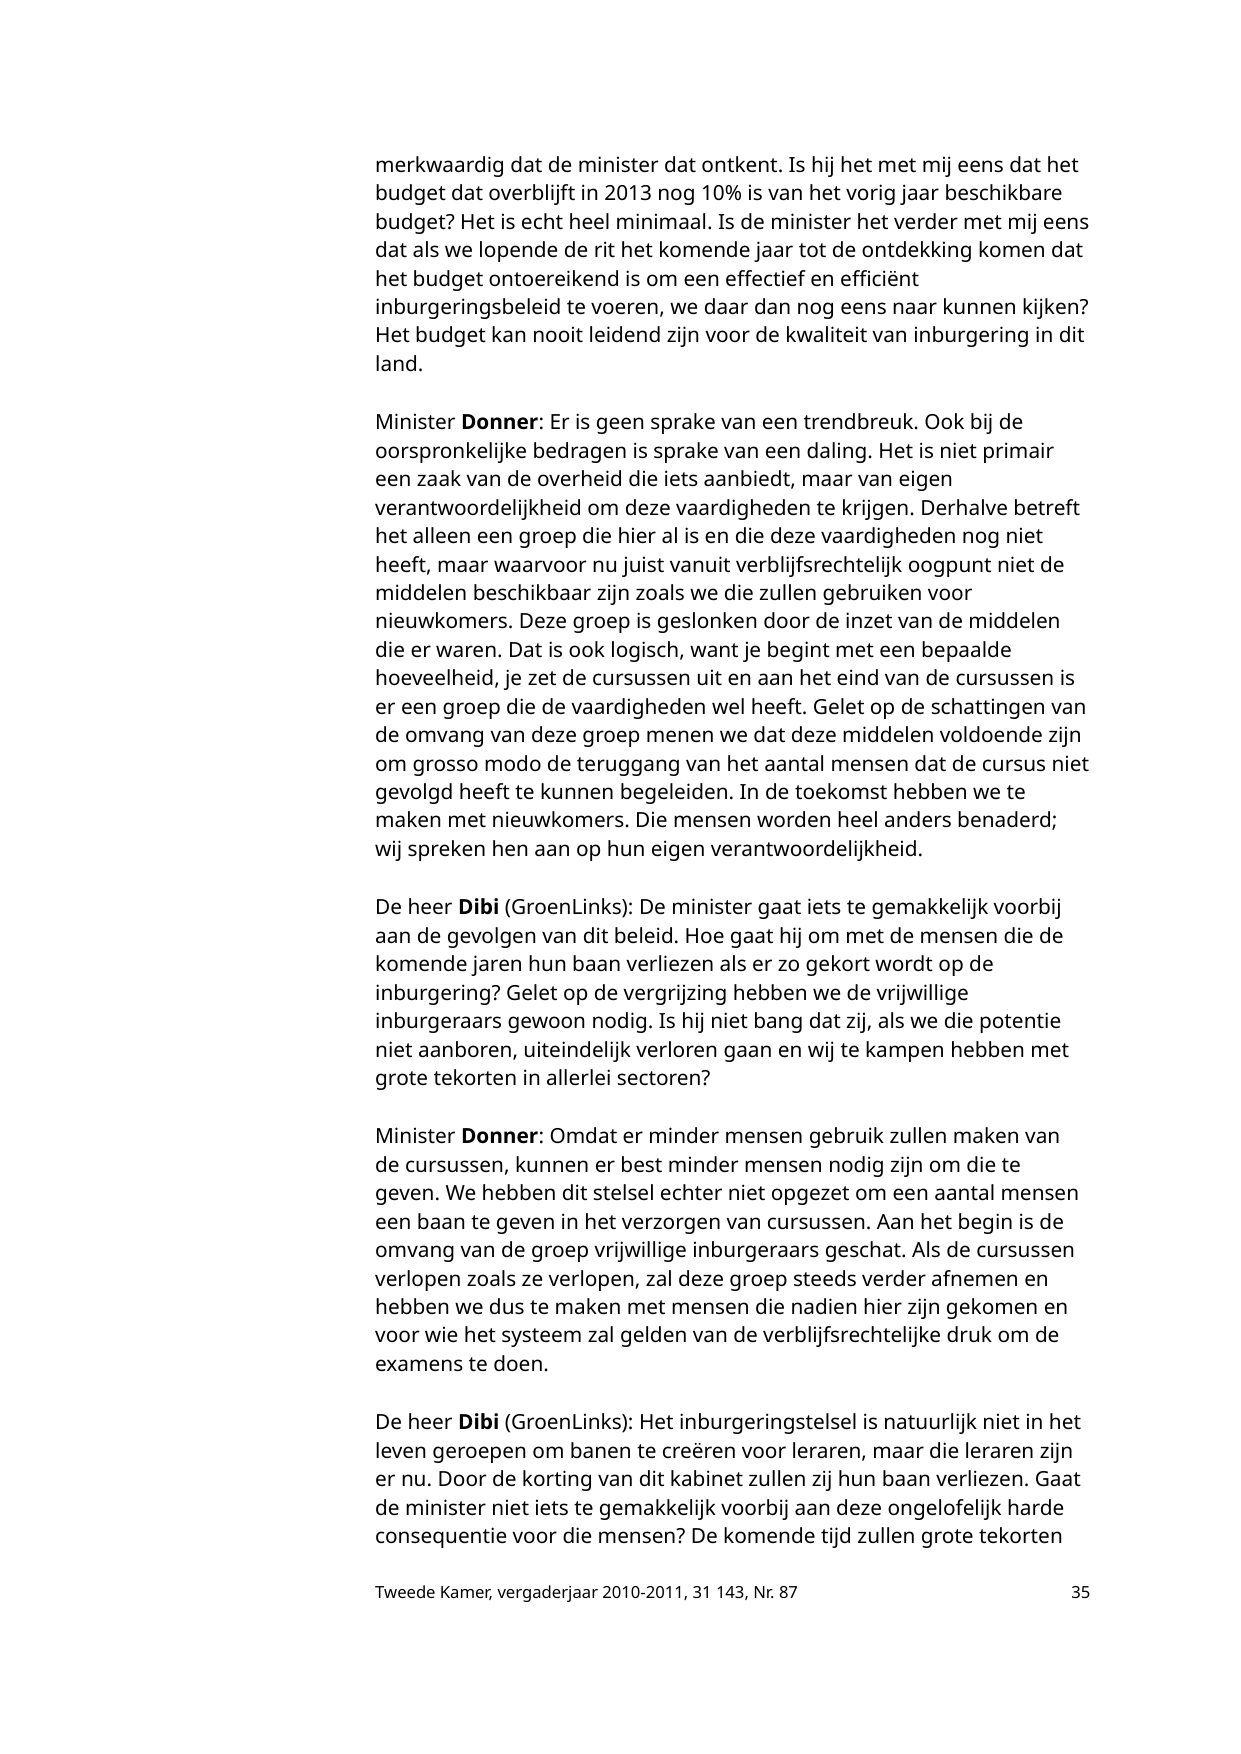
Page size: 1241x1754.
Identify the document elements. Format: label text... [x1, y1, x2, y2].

text Minister Donner: Er is geen sprake van een trendbreuk. Ook bij de oorspronkelijke bedragen is sprake van een daling. Het is niet primair een zaak van de overheid die iets aanbiedt, maar van eigen verantwoordelijkheid om deze vaardigheden te krijgen. Derhalve betreft het alleen een groep die hier al is en die deze vaardigheden nog niet heeft, maar waarvoor nu juist vanuit verblijfsrechtelijk oogpunt niet de middelen beschikbaar zijn zoals we die zullen gebruiken voor nieuwkomers. Deze groep is geslonken door de inzet van de middelen die er waren. Dat is ook logisch, want je begint met een bepaalde hoeveelheid, je zet de cursussen uit en aan het eind van de cursussen is er een groep die de vaardigheden wel heeft. Gelet op de schattingen van de omvang van deze groep menen we dat deze middelen voldoende zijn om grosso modo de teruggang van het aantal mensen dat de cursus niet gevolgd heeft te kunnen begeleiden. In de toekomst hebben we te maken met nieuwkomers. Die mensen worden heel anders benaderd; wij spreken hen aan op hun eigen verantwoordelijkheid. [375, 407, 1090, 862]
text De heer Dibi (GroenLinks): De minister gaat iets te gemakkelijk voorbij aan de gevolgen van dit beleid. Hoe gaat hij om met de mensen die de komende jaren hun baan verliezen als er zo gekort wordt op de inburgering? Gelet op de vergrijzing hebben we de vrijwillige inburgeraars gewoon nodig. Is hij niet bang dat zij, als we die potentie niet aanboren, uiteindelijk verloren gaan en wij te kampen hebben met grote tekorten in allerlei sectoren? [375, 892, 1090, 1092]
text merkwaardig dat de minister dat ontkent. Is hij het met mij eens dat het budget dat overblijft in 2013 nog 10% is van het vorig jaar beschikbare budget? Het is echt heel minimaal. Is de minister het verder met mij eens dat als we lopende de rit het komende jaar tot de ontdekking komen dat het budget ontoereikend is om een effectief en efficiënt inburgeringsbeleid te voeren, we daar dan nog eens naar kunnen kijken? Het budget kan nooit leidend zijn voor de kwaliteit van inburgering in dit land. [375, 150, 1090, 377]
text De heer Dibi (GroenLinks): Het inburgeringstelsel is natuurlijk niet in het leven geroepen om banen te creëren voor leraren, maar die leraren zijn er nu. Door de korting van dit kabinet zullen zij hun baan verliezen. Gaat de minister niet iets te gemakkelijk voorbij aan deze ongelofelijk harde consequentie voor die mensen? De komende tijd zullen grote tekorten [375, 1407, 1090, 1550]
text Minister Donner: Omdat er minder mensen gebruik zullen maken van de cursussen, kunnen er best minder mensen nodig zijn om die te geven. We hebben dit stelsel echter niet opgezet om een aantal mensen een baan te geven in het verzorgen van cursussen. Aan het begin is de omvang van de groep vrijwillige inburgeraars geschat. Als de cursussen verlopen zoals ze verlopen, zal deze groep steeds verder afnemen en hebben we dus te maken met mensen die nadien hier zijn gekomen en voor wie het systeem zal gelden van de verblijfsrechtelijke druk om de examens te doen. [375, 1122, 1090, 1377]
